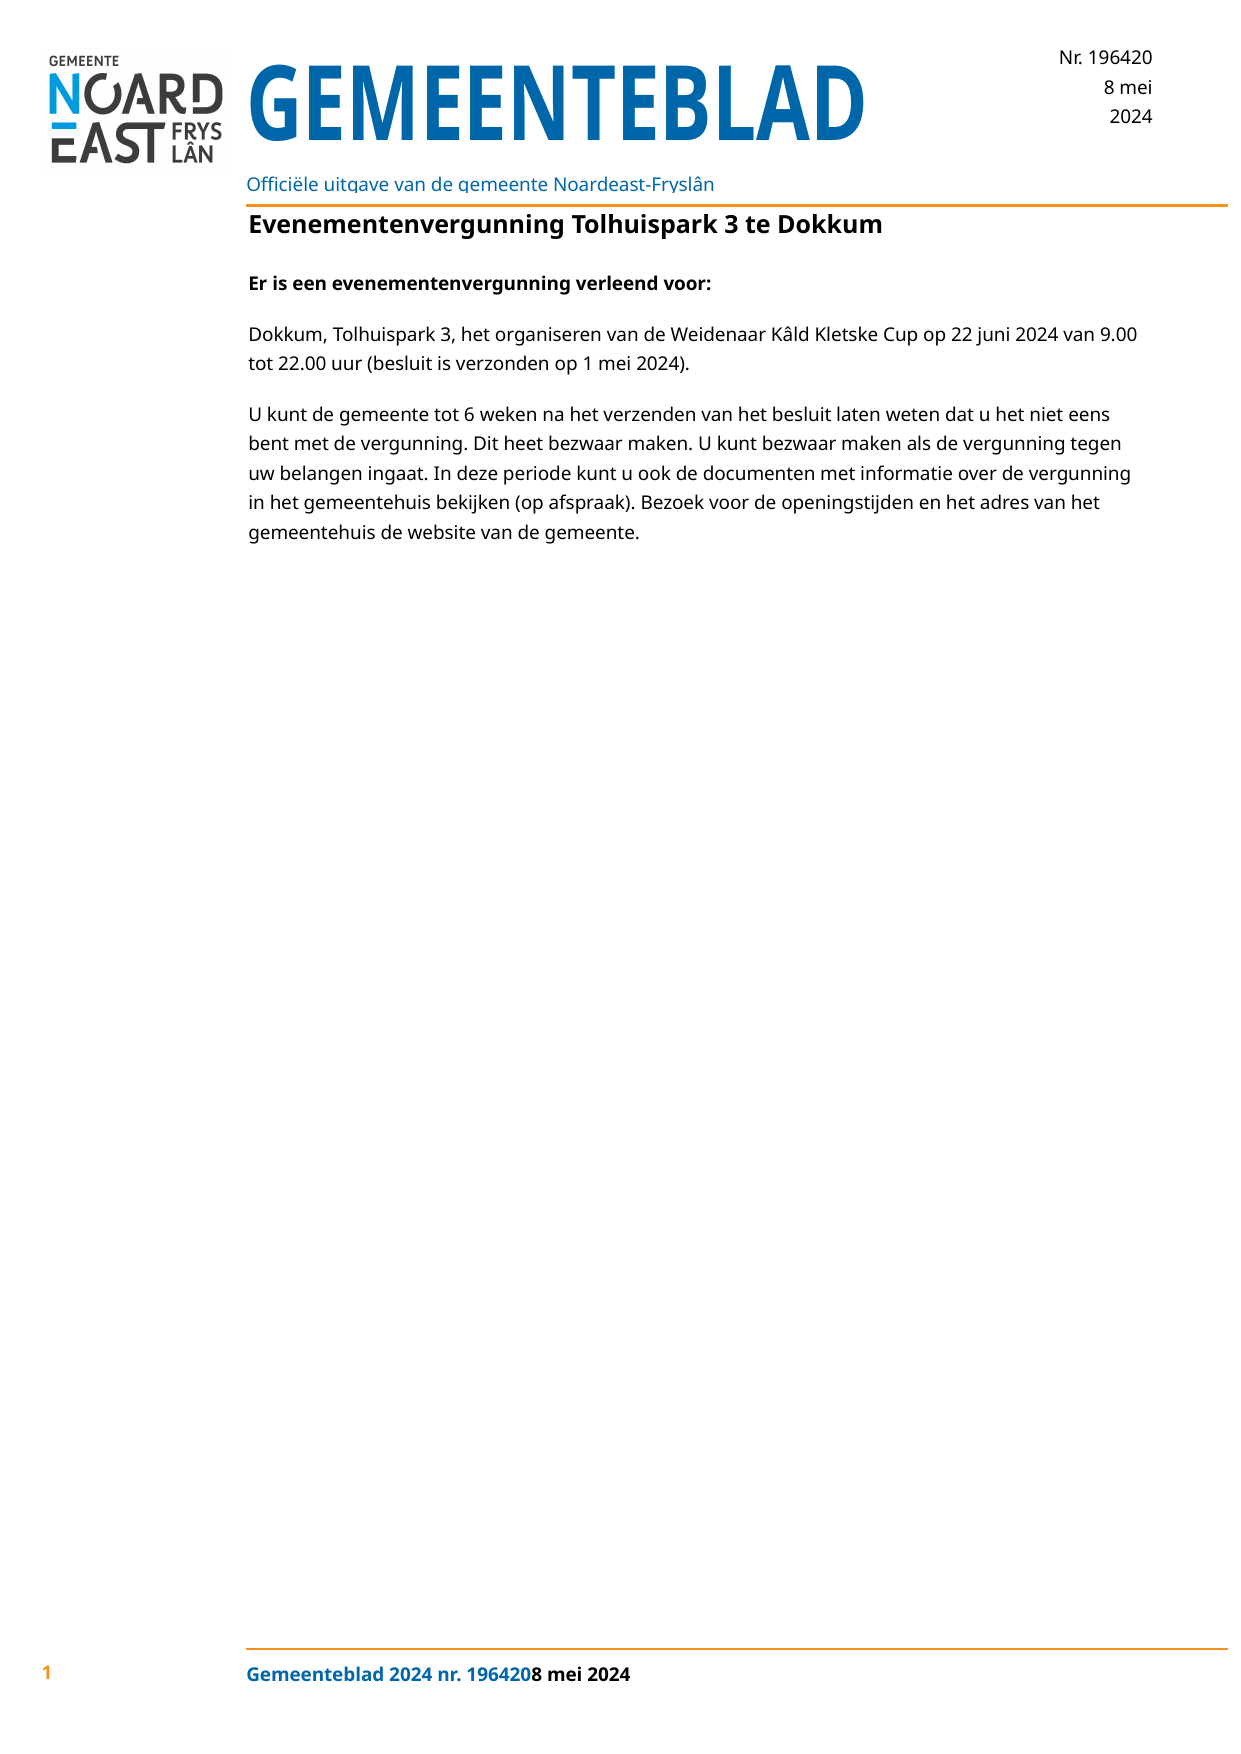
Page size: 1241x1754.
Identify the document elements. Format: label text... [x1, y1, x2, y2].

text Dokkum, Tolhuispark 3, het organiseren van de Weidenaar Kâld Kletske Cup op 22 juni 2024 van 9.00 tot 22.00 uur (besluit is verzonden op 1 mei 2024). [248, 321, 1152, 376]
text U kunt de gemeente tot 6 weken na het verzenden van het besluit laten weten dat u het niet eens bent met de vergunning. Dit heet bezwaar maken. U kunt bezwaar maken als de vergunning tegen uw belangen ingaat. In deze periode kunt u ook de documenten met informatie over de vergunning in het gemeentehuis bekijken (op afspraak). Bezoek voor de openingstijden en het adres van het gemeentehuis de website van de gemeente. [248, 401, 1152, 545]
picture [41, 47, 231, 172]
text Er is een evenementenvergunning verleend voor: [248, 270, 1152, 296]
text Evenementenvergunning Tolhuispark 3 te Dokkum [248, 207, 1152, 241]
